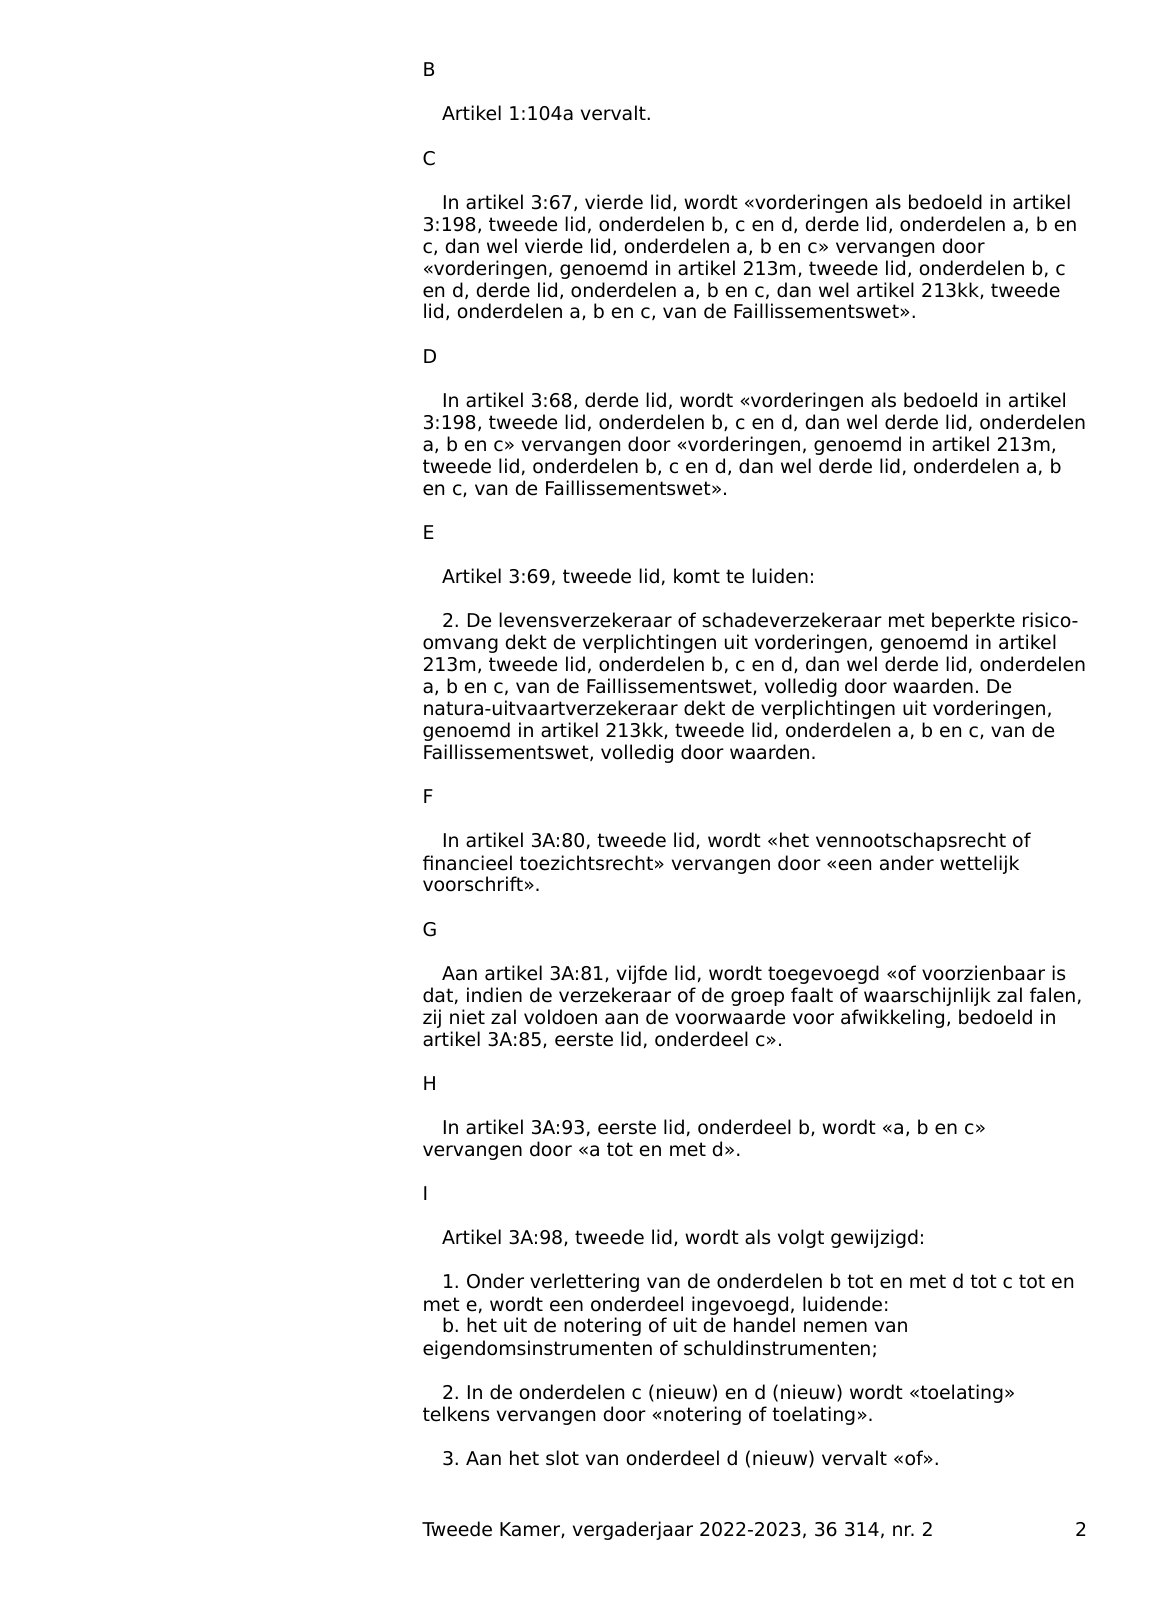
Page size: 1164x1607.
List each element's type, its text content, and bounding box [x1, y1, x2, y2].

text 2. In de onderdelen c (nieuw) en d (nieuw) wordt «toelating» telkens vervangen door «notering of toelating». [422, 1382, 1087, 1426]
text Aan artikel 3A:81, vijfde lid, wordt toegevoegd «of voorzienbaar is dat, indien de verzekeraar of de groep faalt of waarschijnlijk zal falen, zij niet zal voldoen aan de voorwaarde voor afwikkeling, bedoeld in artikel 3A:85, eerste lid, onderdeel c». [422, 963, 1087, 1051]
text Artikel 3A:98, tweede lid, wordt als volgt gewijzigd: [422, 1227, 1087, 1249]
text 3. Aan het slot van onderdeel d (nieuw) vervalt «of». [422, 1448, 1087, 1470]
text D [422, 346, 1087, 368]
text b. het uit de notering of uit de handel nemen van eigendomsinstrumenten of schuldinstrumenten; [422, 1315, 1087, 1359]
text G [422, 918, 1087, 941]
text In artikel 3:68, derde lid, wordt «vorderingen als bedoeld in artikel 3:198, tweede lid, onderdelen b, c en d, dan wel derde lid, onderdelen a, b en c» vervangen door «vorderingen, genoemd in artikel 213m, tweede lid, onderdelen b, c en d, dan wel derde lid, onderdelen a, b en c, van de Faillissementswet». [422, 390, 1087, 500]
text H [422, 1073, 1087, 1095]
text Artikel 3:69, tweede lid, komt te luiden: [422, 566, 1087, 588]
text 1. Onder verlettering van de onderdelen b tot en met d tot c tot en met e, wordt een onderdeel ingevoegd, luidende: [422, 1271, 1087, 1315]
text B [422, 59, 1087, 81]
text In artikel 3:67, vierde lid, wordt «vorderingen als bedoeld in artikel 3:198, tweede lid, onderdelen b, c en d, derde lid, onderdelen a, b en c, dan wel vierde lid, onderdelen a, b en c» vervangen door «vorderingen, genoemd in artikel 213m, tweede lid, onderdelen b, c en d, derde lid, onderdelen a, b en c, dan wel artikel 213kk, tweede lid, onderdelen a, b en c, van de Faillissementswet». [422, 192, 1087, 323]
text I [422, 1183, 1087, 1205]
text 2. De levensverzekeraar of schadeverzekeraar met beperkte risico-omvang dekt de verplichtingen uit vorderingen, genoemd in artikel 213m, tweede lid, onderdelen b, c en d, dan wel derde lid, onderdelen a, b en c, van de Faillissementswet, volledig door waarden. De natura-uitvaartverzekeraar dekt de verplichtingen uit vorderingen, genoemd in artikel 213kk, tweede lid, onderdelen a, b en c, van de Faillissementswet, volledig door waarden. [422, 610, 1087, 764]
text C [422, 147, 1087, 169]
text F [422, 786, 1087, 808]
text In artikel 3A:93, eerste lid, onderdeel b, wordt «a, b en c» vervangen door «a tot en met d». [422, 1117, 1087, 1161]
text In artikel 3A:80, tweede lid, wordt «het vennootschapsrecht of financieel toezichtsrecht» vervangen door «een ander wettelijk voorschrift». [422, 830, 1087, 896]
text E [422, 522, 1087, 544]
text Artikel 1:104a vervalt. [422, 103, 1087, 125]
